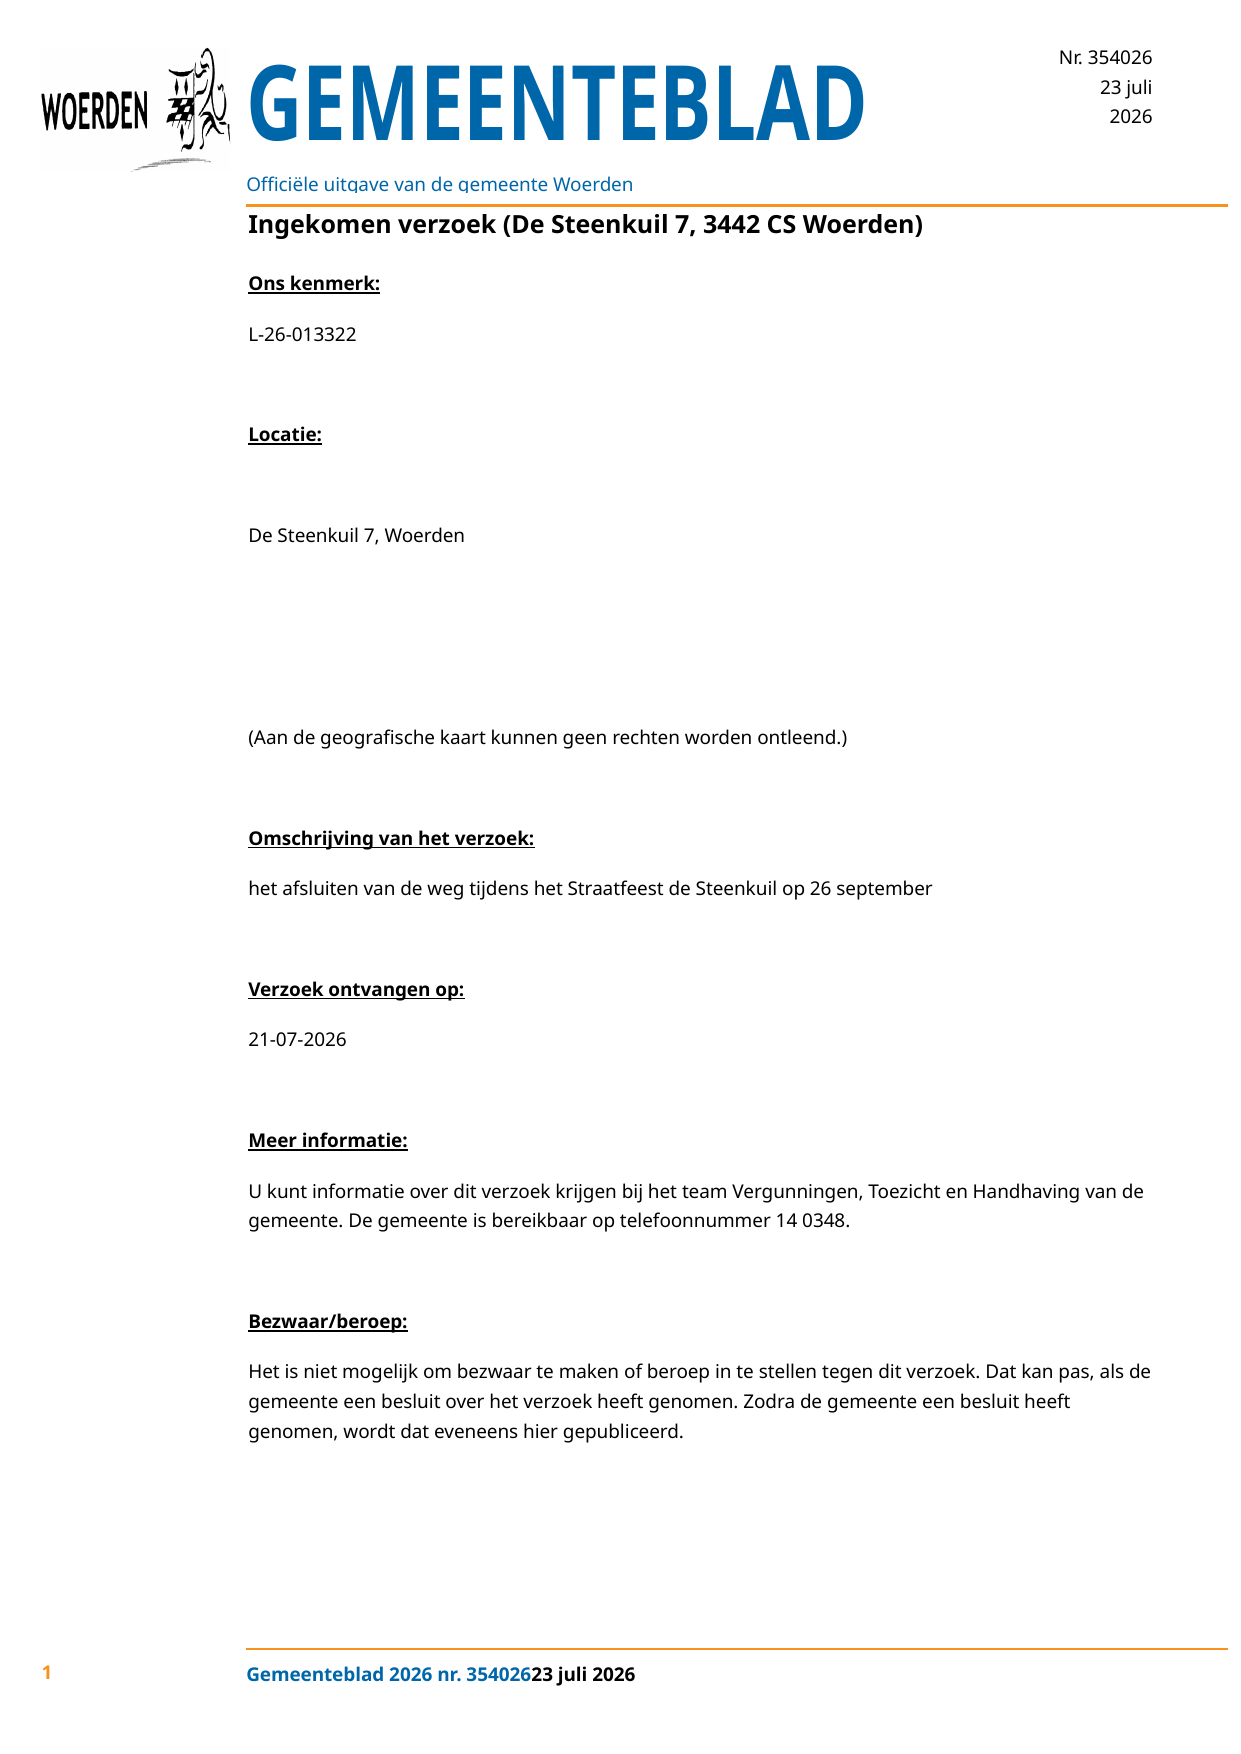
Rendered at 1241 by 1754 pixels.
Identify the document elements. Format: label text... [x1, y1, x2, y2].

text Ingekomen verzoek (De Steenkuil 7, 3442 CS Woerden) [248, 207, 1152, 241]
picture [41, 47, 231, 172]
text 21-07-2026 [248, 1027, 1152, 1052]
text het afsluiten van de weg tijdens het Straatfeest de Steenkuil op 26 september [248, 875, 1152, 901]
text (Aan de geografische kaart kunnen geen rechten worden ontleend.) [248, 724, 1152, 750]
text Bezwaar/beroep: [248, 1308, 1152, 1334]
text Omschrijving van het verzoek: [248, 825, 1152, 851]
text Verzoek ontvangen op: [248, 976, 1152, 1002]
text Locatie: [248, 422, 1152, 447]
text L-26-013322 [248, 321, 1152, 346]
text De Steenkuil 7, Woerden [248, 522, 1152, 548]
text Meer informatie: [248, 1127, 1152, 1153]
text Het is niet mogelijk om bezwaar te maken of beroep in te stellen tegen dit verzoek. Dat kan pas, als de gemeente een besluit over het verzoek heeft genomen. Zodra de gemeente een besluit heeft genomen, wordt dat eveneens hier gepubliceerd. [248, 1359, 1152, 1443]
text Ons kenmerk: [248, 270, 1152, 296]
text U kunt informatie over dit verzoek krijgen bij het team Vergunningen, Toezicht en Handhaving van de gemeente. De gemeente is bereikbaar op telefoonnummer 14 0348. [248, 1178, 1152, 1233]
